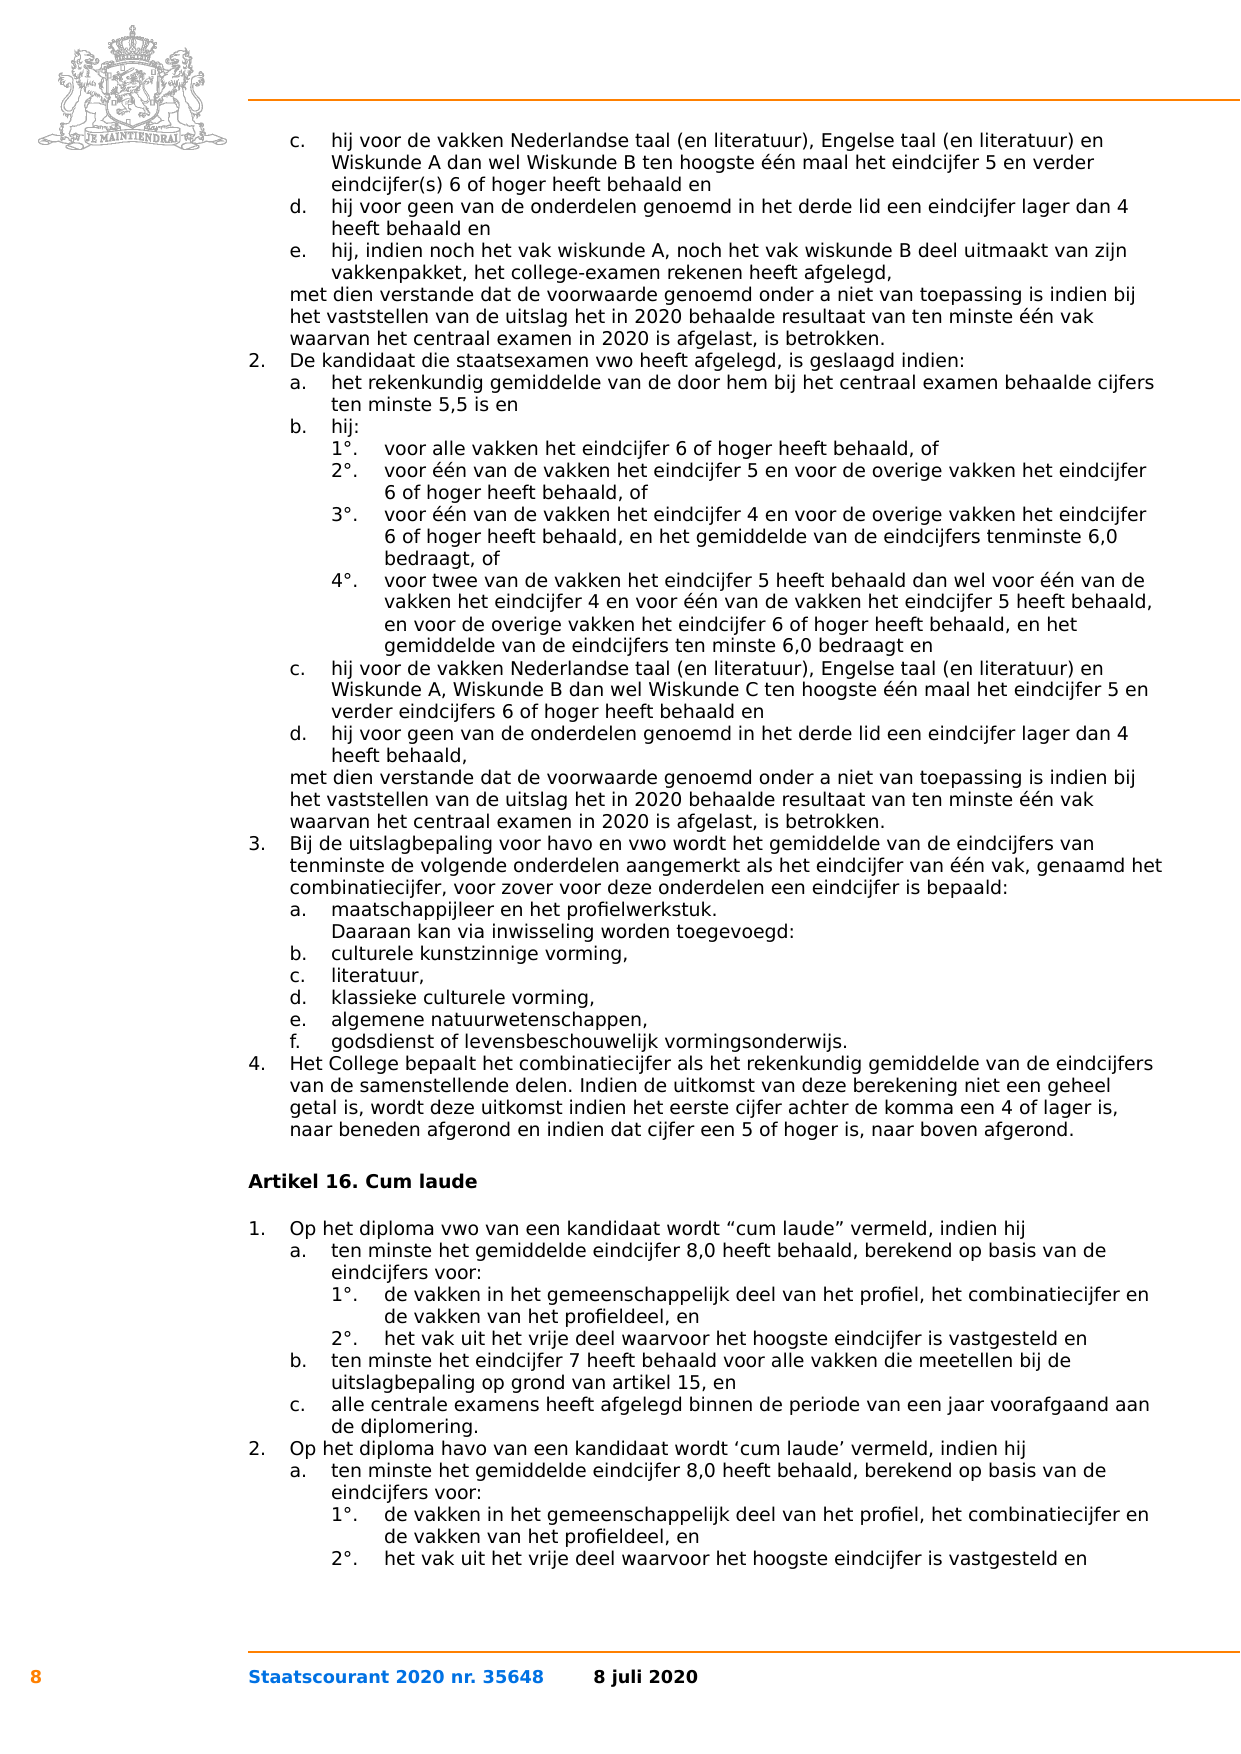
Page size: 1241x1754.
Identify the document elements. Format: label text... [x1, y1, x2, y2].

text f. godsdienst of levensbeschouwelijk vormingsonderwijs. [289, 1031, 1163, 1053]
text 3°. voor één van de vakken het eindcijfer 4 en voor de overige vakken het eindcijfer 6 of hoger heeft behaald, en het gemiddelde van de eindcijfers tenminste 6,0 bedraagt, of [331, 503, 1163, 569]
text e. algemene natuurwetenschappen, [289, 1009, 1163, 1031]
text 1°. de vakken in het gemeenschappelijk deel van het profiel, het combinatiecijfer en de vakken van het profieldeel, en [331, 1284, 1163, 1328]
text 4. Het College bepaalt het combinatiecijfer als het rekenkundig gemiddelde van de eindcijfers van de samenstellende delen. Indien de uitkomst van deze berekening niet een geheel getal is, wordt deze uitkomst indien het eerste cijfer achter de komma een 4 of lager is, naar beneden afgerond en indien dat cijfer een 5 of hoger is, naar boven afgerond. [248, 1053, 1163, 1141]
text a. maatschappijleer en het profielwerkstuk. [289, 899, 1163, 921]
text a. ten minste het gemiddelde eindcijfer 8,0 heeft behaald, berekend op basis van de eindcijfers voor: [289, 1240, 1163, 1284]
subtitle Artikel 16. Cum laude [248, 1171, 1163, 1193]
text 1°. de vakken in het gemeenschappelijk deel van het profiel, het combinatiecijfer en de vakken van het profieldeel, en [331, 1504, 1163, 1548]
text a. ten minste het gemiddelde eindcijfer 8,0 heeft behaald, berekend op basis van de eindcijfers voor: [289, 1460, 1163, 1504]
text 2. De kandidaat die staatsexamen vwo heeft afgelegd, is geslaagd indien: [248, 350, 1163, 372]
text 4°. voor twee van de vakken het eindcijfer 5 heeft behaald dan wel voor één van de vakken het eindcijfer 4 en voor één van de vakken het eindcijfer 5 heeft behaald, en voor de overige vakken het eindcijfer 6 of hoger heeft behaald, en het gemiddelde van de eindcijfers ten minste 6,0 bedraagt en [331, 569, 1163, 657]
text d. klassieke culturele vorming, [289, 987, 1163, 1009]
text e. hij, indien noch het vak wiskunde A, noch het vak wiskunde B deel uitmaakt van zijn vakkenpakket, het college-examen rekenen heeft afgelegd, [289, 240, 1163, 284]
text met dien verstande dat de voorwaarde genoemd onder a niet van toepassing is indien bij het vaststellen van de uitslag het in 2020 behaalde resultaat van ten minste één vak waarvan het centraal examen in 2020 is afgelast, is betrokken. [289, 767, 1163, 833]
text c. literatuur, [289, 965, 1163, 987]
text 2°. het vak uit het vrije deel waarvoor het hoogste eindcijfer is vastgesteld en [331, 1328, 1163, 1350]
text a. het rekenkundig gemiddelde van de door hem bij het centraal examen behaalde cijfers ten minste 5,5 is en [289, 372, 1163, 416]
text d. hij voor geen van de onderdelen genoemd in het derde lid een eindcijfer lager dan 4 heeft behaald, [289, 723, 1163, 767]
text b. hij: [289, 416, 1163, 438]
text 1. Op het diploma vwo van een kandidaat wordt “cum laude” vermeld, indien hij [248, 1218, 1163, 1240]
text 1°. voor alle vakken het eindcijfer 6 of hoger heeft behaald, of [331, 438, 1163, 459]
text c. alle centrale examens heeft afgelegd binnen de periode van een jaar voorafgaand aan de diplomering. [289, 1394, 1163, 1438]
text met dien verstande dat de voorwaarde genoemd onder a niet van toepassing is indien bij het vaststellen van de uitslag het in 2020 behaalde resultaat van ten minste één vak waarvan het centraal examen in 2020 is afgelast, is betrokken. [289, 284, 1163, 350]
text b. ten minste het eindcijfer 7 heeft behaald voor alle vakken die meetellen bij de uitslagbepaling op grond van artikel 15, en [289, 1350, 1163, 1394]
text c. hij voor de vakken Nederlandse taal (en literatuur), Engelse taal (en literatuur) en Wiskunde A, Wiskunde B dan wel Wiskunde C ten hoogste één maal het eindcijfer 5 en verder eindcijfers 6 of hoger heeft behaald en [289, 657, 1163, 723]
text b. culturele kunstzinnige vorming, [289, 943, 1163, 965]
text 2°. voor één van de vakken het eindcijfer 5 en voor de overige vakken het eindcijfer 6 of hoger heeft behaald, of [331, 459, 1163, 503]
text 2°. het vak uit het vrije deel waarvoor het hoogste eindcijfer is vastgesteld en [331, 1548, 1163, 1569]
picture [38, 25, 227, 150]
text d. hij voor geen van de onderdelen genoemd in het derde lid een eindcijfer lager dan 4 heeft behaald en [289, 196, 1163, 240]
text 2. Op het diploma havo van een kandidaat wordt ‘cum laude’ vermeld, indien hij [248, 1438, 1163, 1460]
text c. hij voor de vakken Nederlandse taal (en literatuur), Engelse taal (en literatuur) en Wiskunde A dan wel Wiskunde B ten hoogste één maal het eindcijfer 5 en verder eindcijfer(s) 6 of hoger heeft behaald en [289, 130, 1163, 196]
text Daaraan kan via inwisseling worden toegevoegd: [331, 921, 1163, 943]
text 3. Bij de uitslagbepaling voor havo en vwo wordt het gemiddelde van de eindcijfers van tenminste de volgende onderdelen aangemerkt als het eindcijfer van één vak, genaamd het combinatiecijfer, voor zover voor deze onderdelen een eindcijfer is bepaald: [248, 833, 1163, 899]
